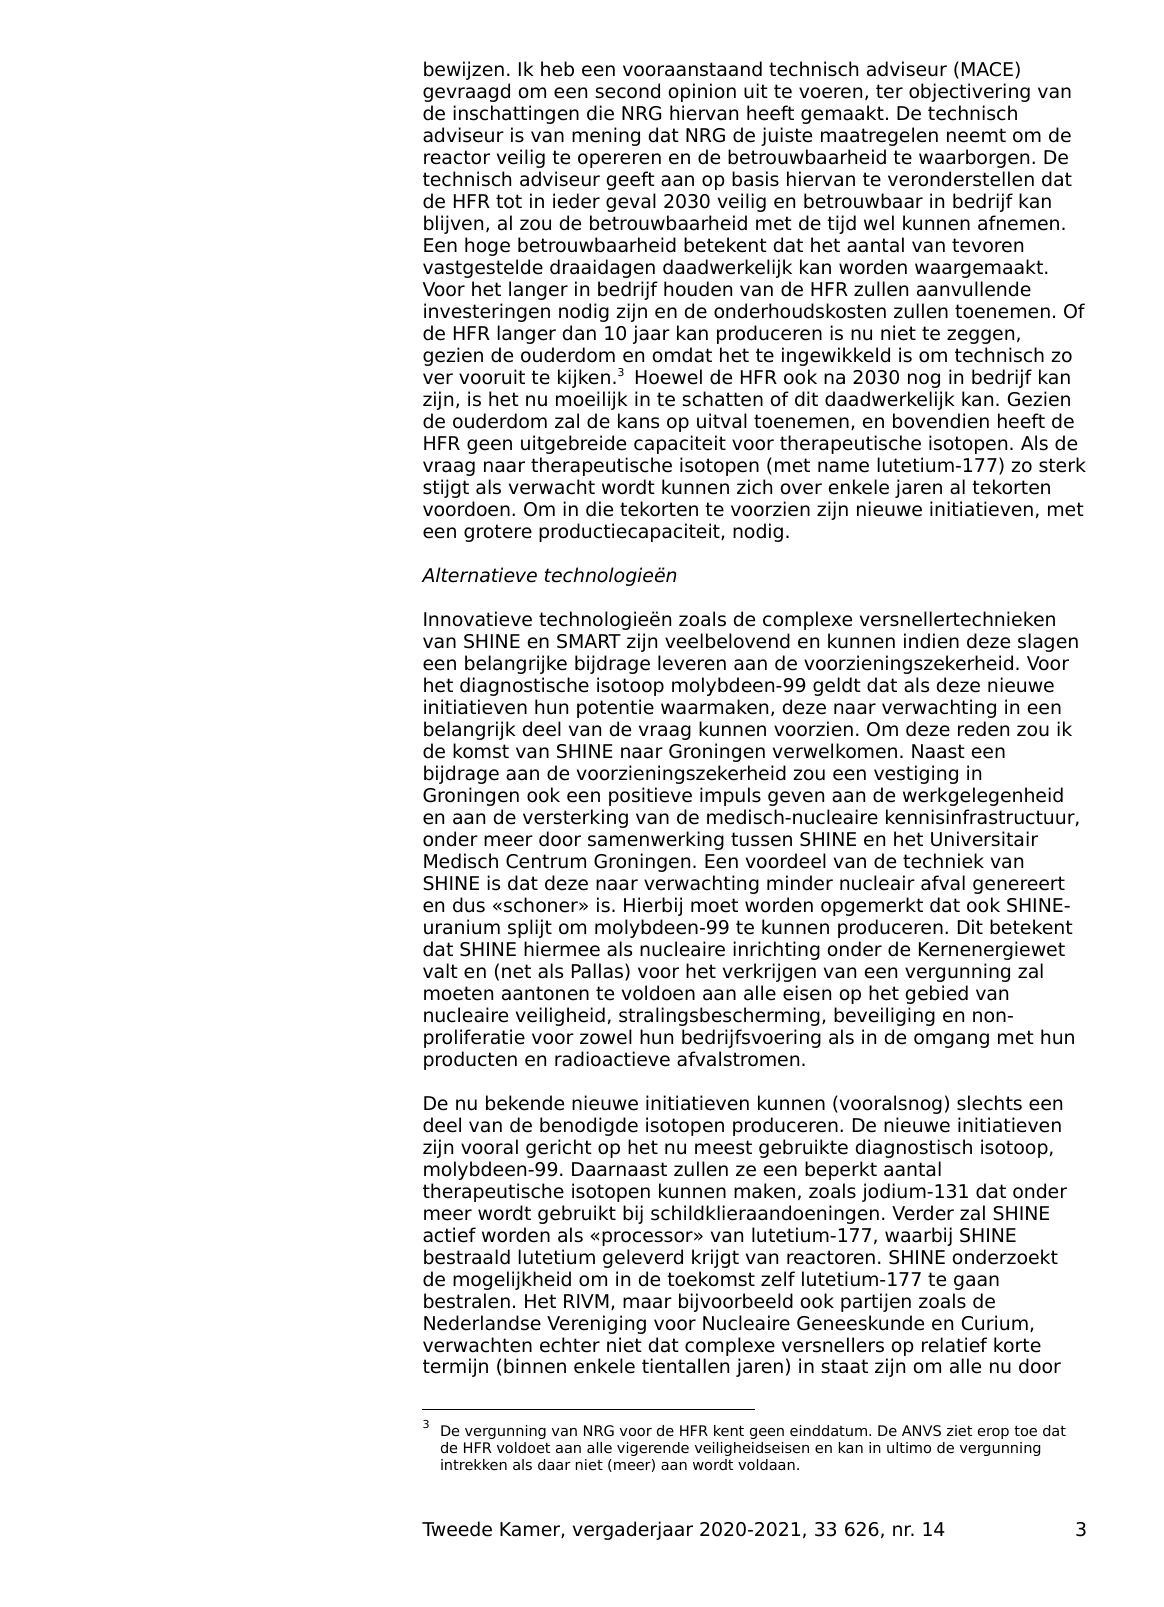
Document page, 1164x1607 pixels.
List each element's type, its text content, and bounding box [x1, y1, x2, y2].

text De vergunning van NRG voor de HFR kent geen einddatum. De ANVS ziet erop toe dat de HFR voldoet aan alle vigerende veiligheidseisen en kan in ultimo de vergunning intrekken als daar niet (meer) aan wordt voldaan. [422, 1418, 1087, 1474]
text De nu bekende nieuwe initiatieven kunnen (vooralsnog) slechts een deel van de benodigde isotopen produceren. De nieuwe initiatieven zijn vooral gericht op het nu meest gebruikte diagnostisch isotoop, molybdeen-99. Daarnaast zullen ze een beperkt aantal therapeutische isotopen kunnen maken, zoals jodium-131 dat onder meer wordt gebruikt bij schildklieraandoeningen. Verder zal SHINE actief worden als «processor» van lutetium-177, waarbij SHINE bestraald lutetium geleverd krijgt van reactoren. SHINE onderzoekt de mogelijkheid om in de toekomst zelf lutetium-177 te gaan bestralen. Het RIVM, maar bijvoorbeeld ook partijen zoals de Nederlandse Vereniging voor Nucleaire Geneeskunde en Curium, verwachten echter niet dat complexe versnellers op relatief korte termijn (binnen enkele tientallen jaren) in staat zijn om alle nu door [422, 1093, 1087, 1378]
text Innovatieve technologieën zoals de complexe versnellertechnieken van SHINE en SMART zijn veelbelovend en kunnen indien deze slagen een belangrijke bijdrage leveren aan de voorzieningszekerheid. Voor het diagnostische isotoop molybdeen-99 geldt dat als deze nieuwe initiatieven hun potentie waarmaken, deze naar verwachting in een belangrijk deel van de vraag kunnen voorzien. Om deze reden zou ik de komst van SHINE naar Groningen verwelkomen. Naast een bijdrage aan de voorzieningszekerheid zou een vestiging in Groningen ook een positieve impuls geven aan de werkgelegenheid en aan de versterking van de medisch-nucleaire kennisinfrastructuur, onder meer door samenwerking tussen SHINE en het Universitair Medisch Centrum Groningen. Een voordeel van de techniek van SHINE is dat deze naar verwachting minder nucleair afval genereert en dus «schoner» is. Hierbij moet worden opgemerkt dat ook SHINE-uranium splijt om molybdeen-99 te kunnen produceren. Dit betekent dat SHINE hiermee als nucleaire inrichting onder de Kernenergiewet valt en (net als Pallas) voor het verkrijgen van een vergunning zal moeten aantonen te voldoen aan alle eisen op het gebied van nucleaire veiligheid, stralingsbescherming, beveiliging en non-proliferatie voor zowel hun bedrijfsvoering als in de omgang met hun producten en radioactieve afvalstromen. [422, 609, 1087, 1071]
text bewijzen. Ik heb een vooraanstaand technisch adviseur (MACE) gevraagd om een second opinion uit te voeren, ter objectivering van de inschattingen die NRG hiervan heeft gemaakt. De technisch adviseur is van mening dat NRG de juiste maatregelen neemt om de reactor veilig te opereren en de betrouwbaarheid te waarborgen. De technisch adviseur geeft aan op basis hiervan te veronderstellen dat de HFR tot in ieder geval 2030 veilig en betrouwbaar in bedrijf kan blijven, al zou de betrouwbaarheid met de tijd wel kunnen afnemen. Een hoge betrouwbaarheid betekent dat het aantal van tevoren vastgestelde draaidagen daadwerkelijk kan worden waargemaakt. Voor het langer in bedrijf houden van de HFR zullen aanvullende investeringen nodig zijn en de onderhoudskosten zullen toenemen. Of de HFR langer dan 10 jaar kan produceren is nu niet te zeggen, gezien de ouderdom en omdat het te ingewikkeld is om technisch zo ver vooruit te kijken. Hoewel de HFR ook na 2030 nog in bedrijf kan zijn, is het nu moeilijk in te schatten of dit daadwerkelijk kan. Gezien de ouderdom zal de kans op uitval toenemen, en bovendien heeft de HFR geen uitgebreide capaciteit voor therapeutische isotopen. Als de vraag naar therapeutische isotopen (met name lutetium-177) zo sterk stijgt als verwacht wordt kunnen zich over enkele jaren al tekorten voordoen. Om in die tekorten te voorzien zijn nieuwe initiatieven, met een grotere productiecapaciteit, nodig. [422, 59, 1087, 543]
subtitle Alternatieve technologieën [422, 565, 1087, 587]
